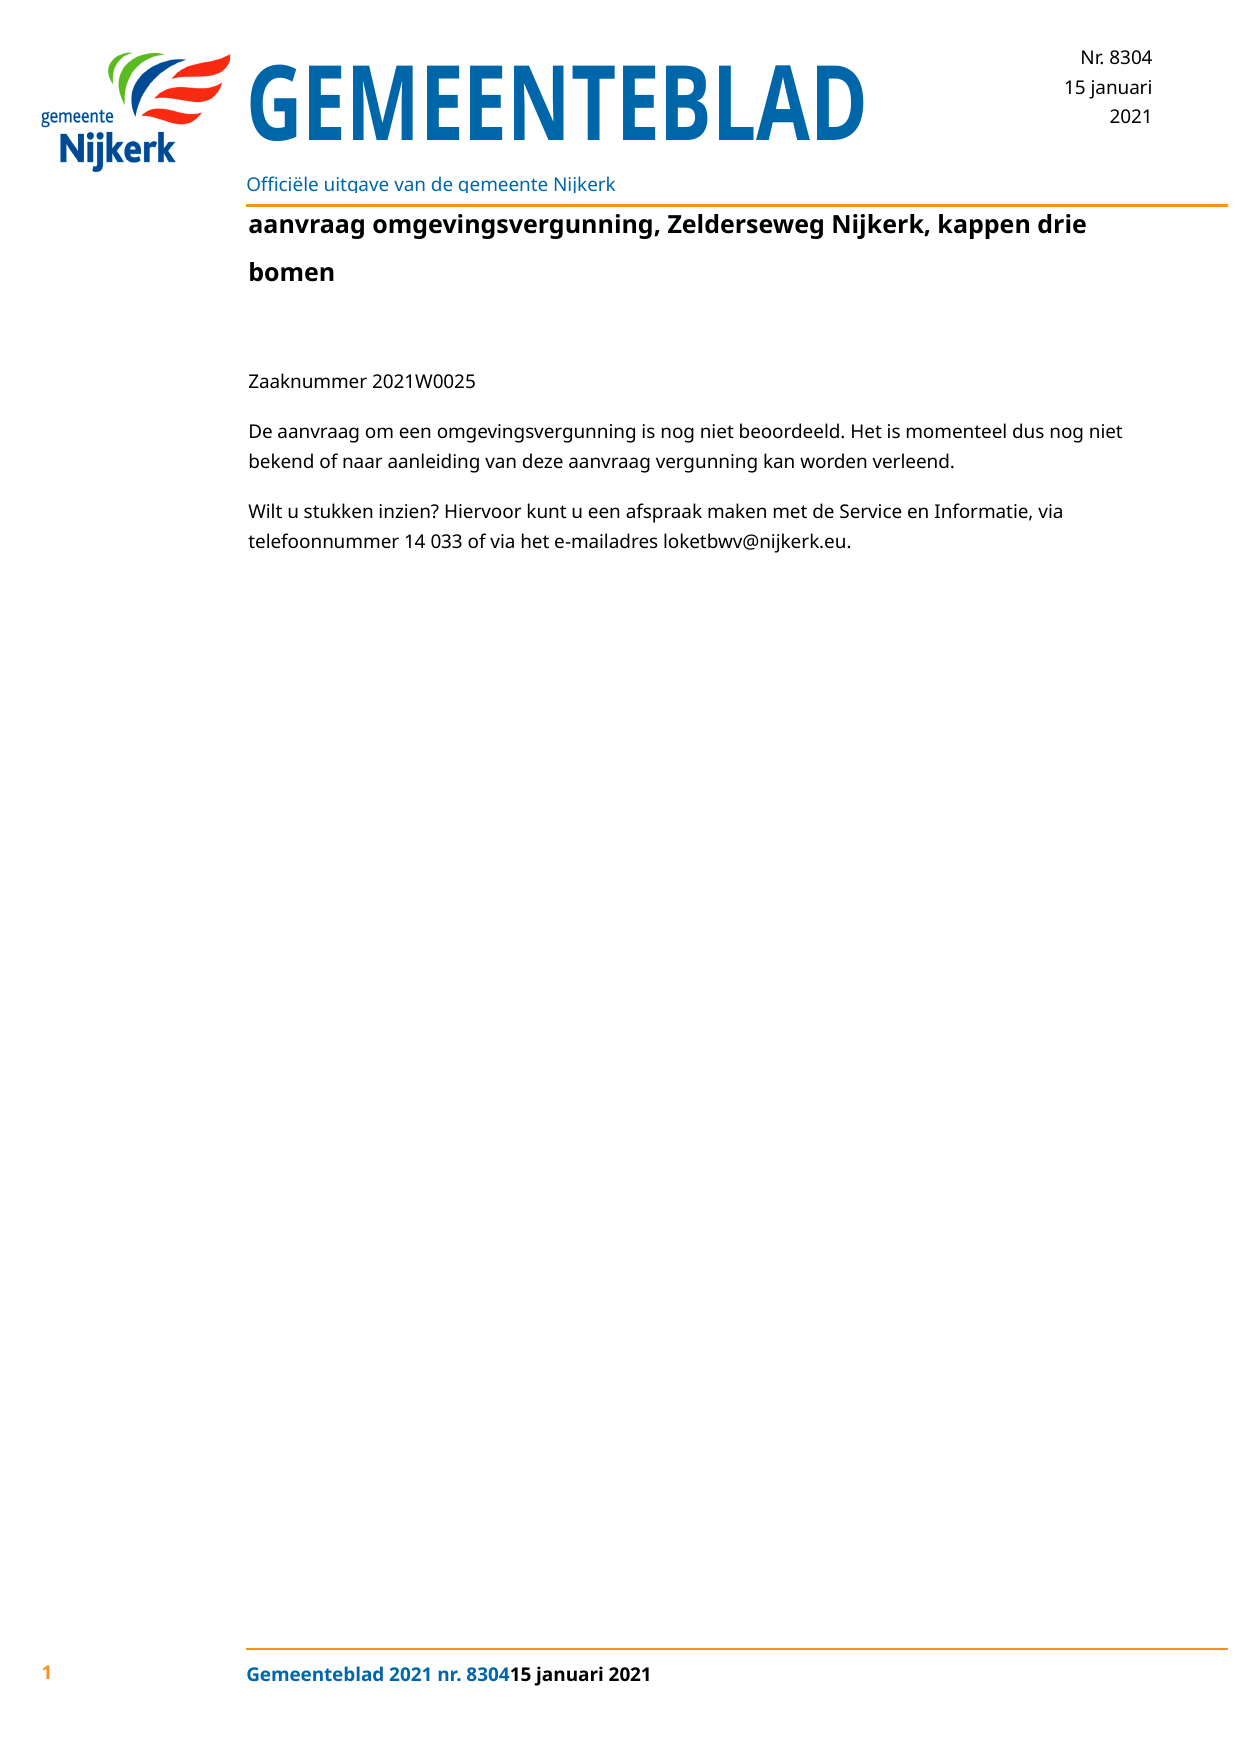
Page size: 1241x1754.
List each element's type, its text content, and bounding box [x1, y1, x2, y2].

picture [41, 47, 231, 172]
text Zaaknummer 2021W0025 [248, 368, 1152, 394]
text De aanvraag om een omgevingsvergunning is nog niet beoordeeld. Het is momenteel dus nog niet bekend of naar aanleiding van deze aanvraag vergunning kan worden verleend. [248, 419, 1152, 474]
text Wilt u stukken inzien? Hiervoor kunt u een afspraak maken met de Service en Informatie, via telefoonnummer 14 033 of via het e-mailadres loketbwv@nijkerk.eu. [248, 499, 1152, 554]
text aanvraag omgevingsvergunning, Zelderseweg Nijkerk, kappen drie bomen [248, 207, 1152, 288]
